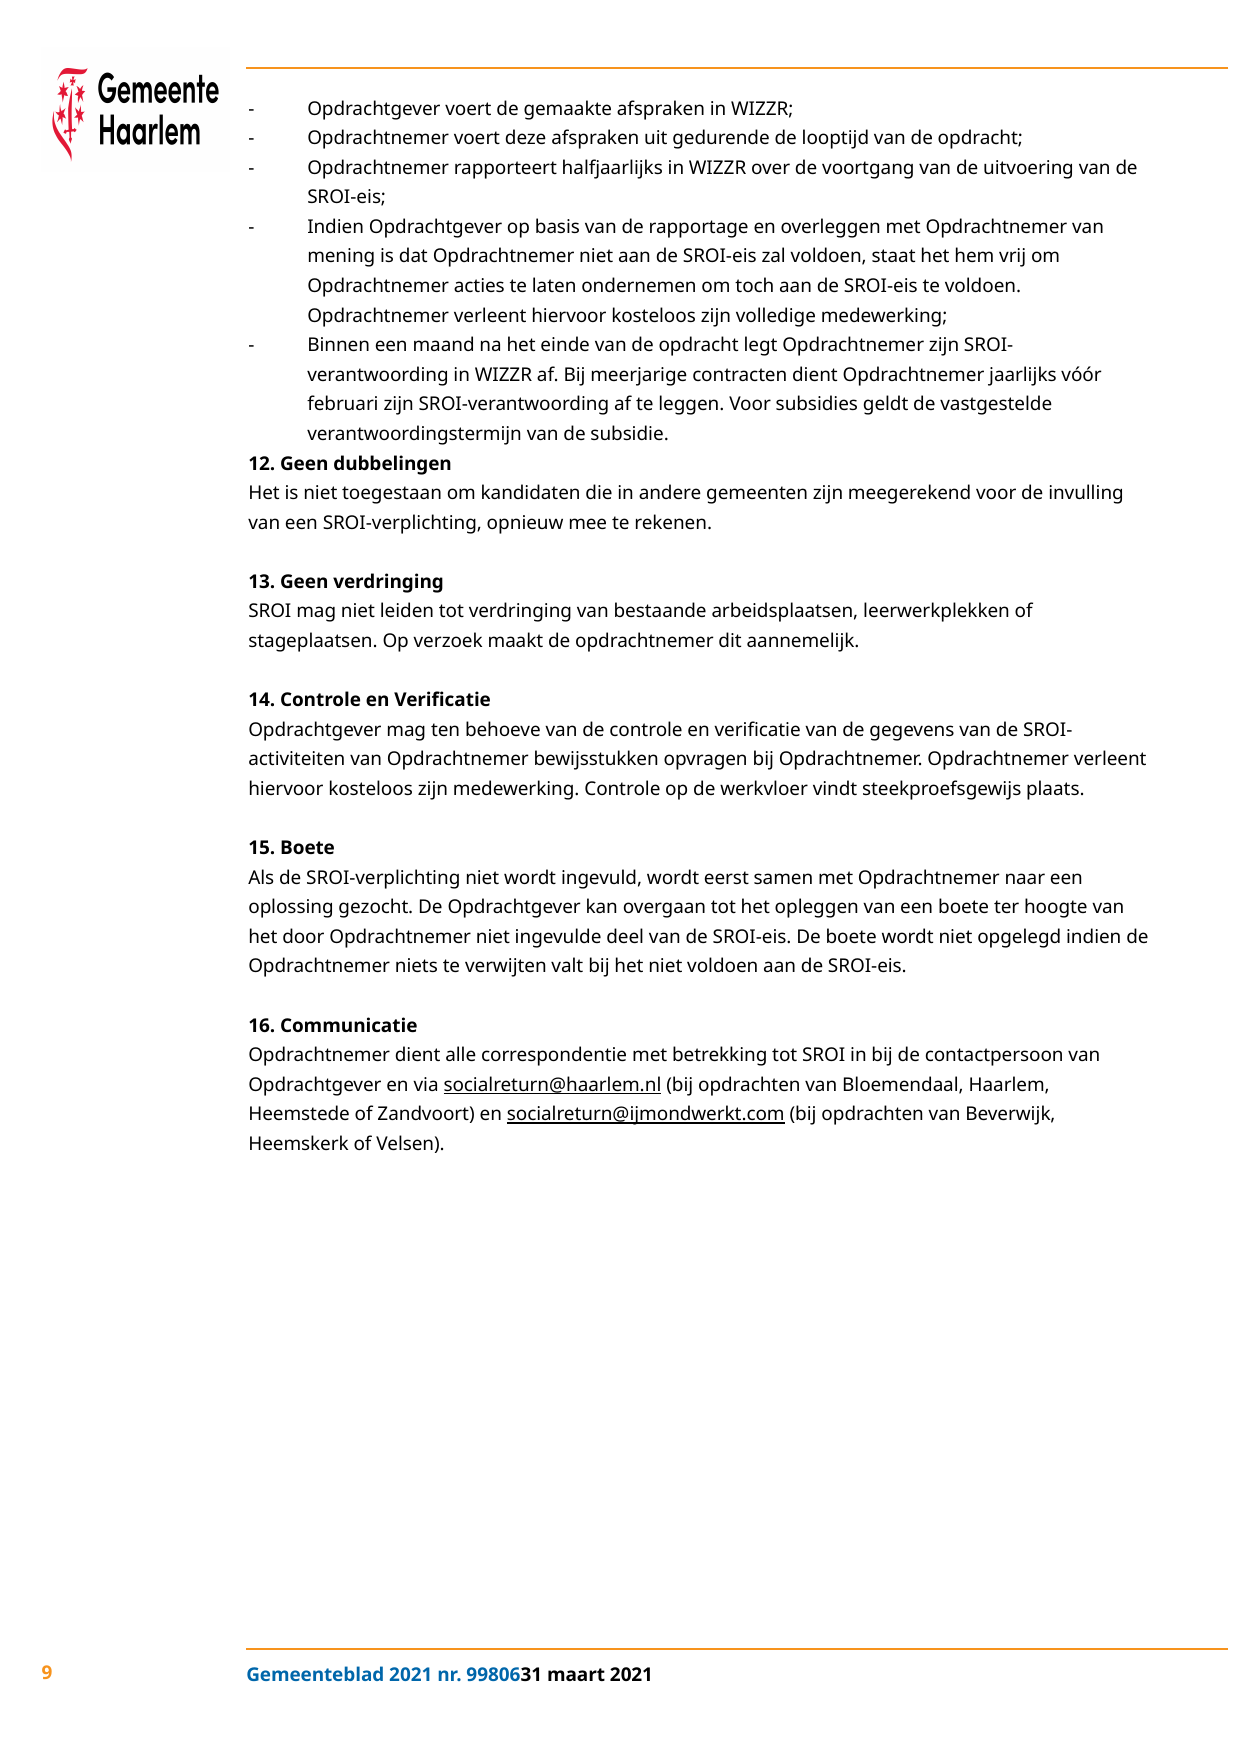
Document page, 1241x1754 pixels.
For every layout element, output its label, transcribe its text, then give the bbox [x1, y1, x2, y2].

picture [41, 47, 231, 172]
list Opdrachtnemer rapporteert halfjaarlijks in WIZZR over de voortgang van de uitvoering van de SROI-eis; [248, 154, 1152, 209]
text 14. Controle en Verificatie [248, 686, 1152, 712]
text 13. Geen verdringing [248, 568, 1152, 594]
text 16. Communicatie [248, 1012, 1152, 1038]
text Als de SROI-verplichting niet wordt ingevuld, wordt eerst samen met Opdrachtnemer naar een oplossing gezocht. De Opdrachtgever kan overgaan tot het opleggen van een boete ter hoogte van het door Opdrachtnemer niet ingevulde deel van de SROI-eis. De boete wordt niet opgelegd indien de Opdrachtnemer niets te verwijten valt bij het niet voldoen aan de SROI-eis. [248, 864, 1152, 978]
list Opdrachtgever voert de gemaakte afspraken in WIZZR; [248, 95, 1152, 121]
list Indien Opdrachtgever op basis van de rapportage en overleggen met Opdrachtnemer van mening is dat Opdrachtnemer niet aan de SROI-eis zal voldoen, staat het hem vrij om Opdrachtnemer acties te laten ondernemen om toch aan de SROI-eis te voldoen. Opdrachtnemer verleent hiervoor kosteloos zijn volledige medewerking; [248, 213, 1152, 328]
list Opdrachtnemer voert deze afspraken uit gedurende de looptijd van de opdracht; [248, 124, 1152, 150]
text Opdrachtnemer dient alle correspondentie met betrekking tot SROI in bij de contactpersoon van Opdrachtgever en via socialreturn@haarlem.nl (bij opdrachten van Bloemendaal, Haarlem, Heemstede of Zandvoort) en socialreturn@ijmondwerkt.com (bij opdrachten van Beverwijk, Heemskerk of Velsen). [248, 1041, 1152, 1156]
text Opdrachtgever mag ten behoeve van de controle en verificatie van de gegevens van de SROI-activiteiten van Opdrachtnemer bewijsstukken opvragen bij Opdrachtnemer. Opdrachtnemer verleent hiervoor kosteloos zijn medewerking. Controle op de werkvloer vindt steekproefsgewijs plaats. [248, 716, 1152, 801]
text SROI mag niet leiden tot verdringing van bestaande arbeidsplaatsen, leerwerkplekken of stageplaatsen. Op verzoek maakt de opdrachtnemer dit aannemelijk. [248, 598, 1152, 653]
text Het is niet toegestaan om kandidaten die in andere gemeenten zijn meegerekend voor de invulling van een SROI-verplichting, opnieuw mee te rekenen. [248, 479, 1152, 535]
text 15. Boete [248, 834, 1152, 860]
text 12. Geen dubbelingen [248, 450, 1152, 476]
list Binnen een maand na het einde van de opdracht legt Opdrachtnemer zijn SROI-verantwoording in WIZZR af. Bij meerjarige contracten dient Opdrachtnemer jaarlijks vóór februari zijn SROI-verantwoording af te leggen. Voor subsidies geldt de vastgestelde verantwoordingstermijn van de subsidie. [248, 331, 1152, 446]
